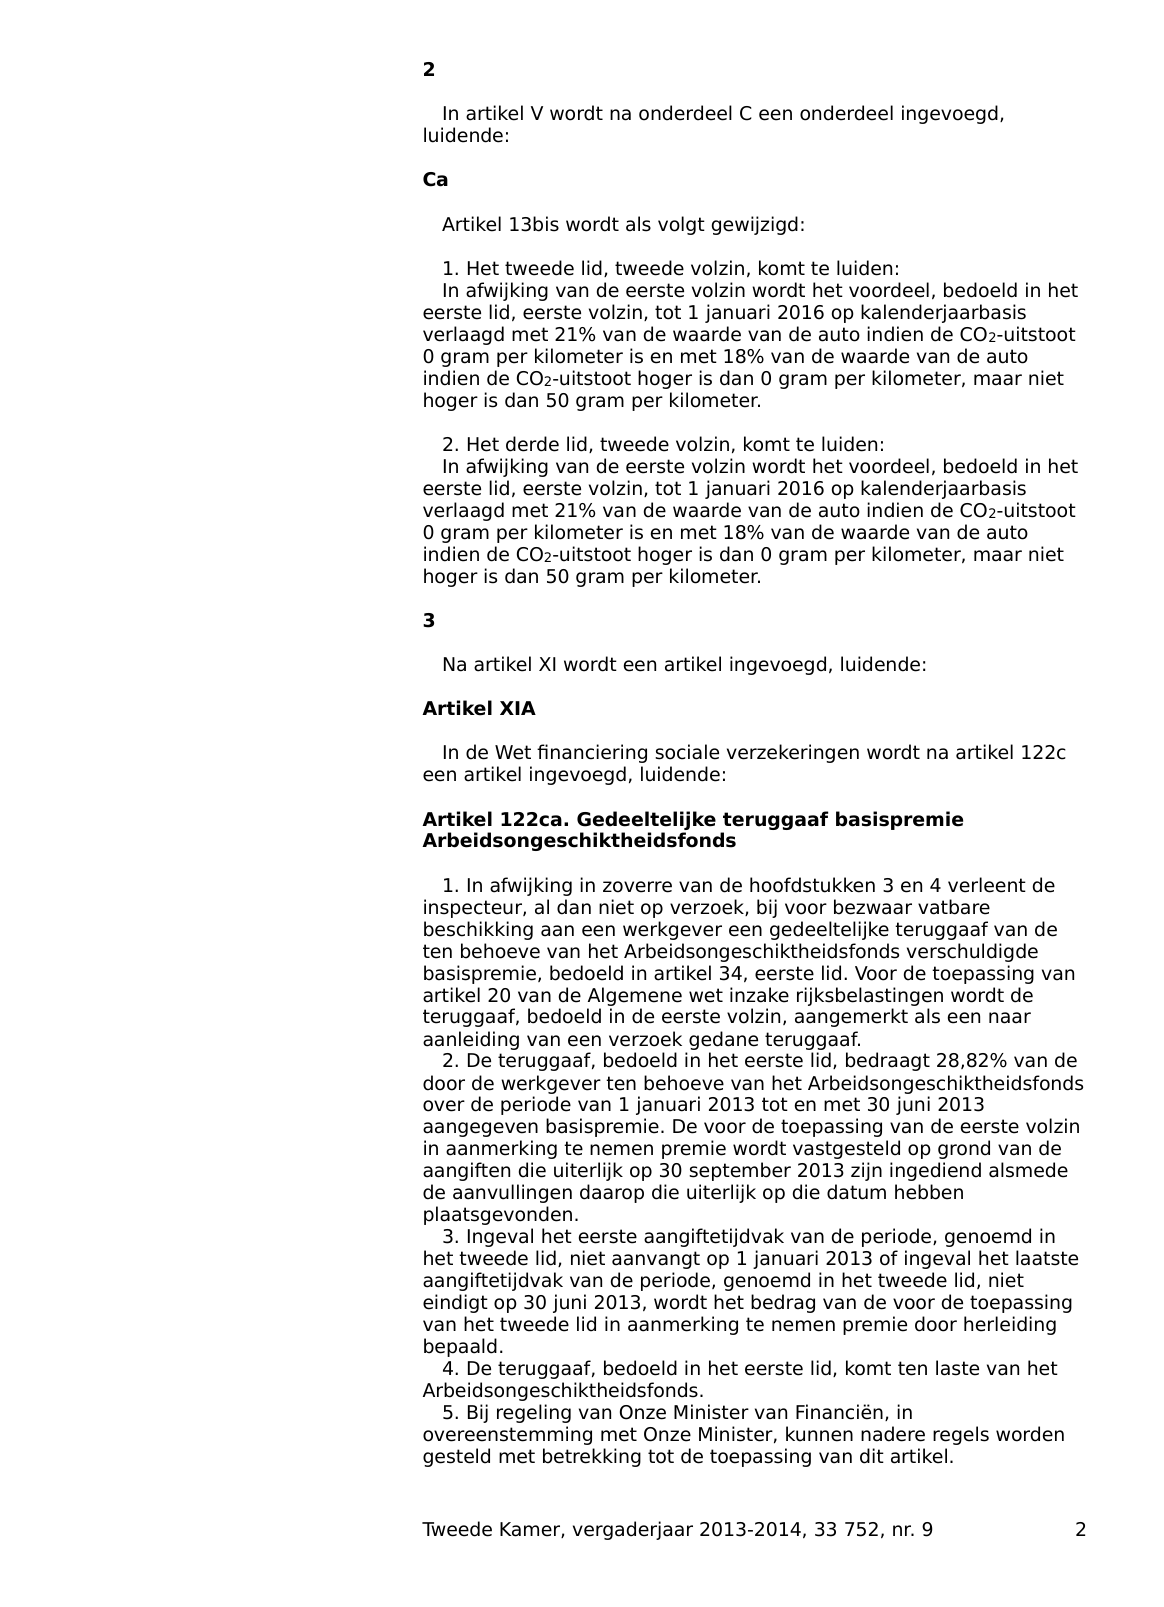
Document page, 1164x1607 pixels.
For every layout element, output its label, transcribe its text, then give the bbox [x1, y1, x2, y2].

text 1. In afwijking in zoverre van de hoofdstukken 3 en 4 verleent de inspecteur, al dan niet op verzoek, bij voor bezwaar vatbare beschikking aan een werkgever een gedeeltelijke teruggaaf van de ten behoeve van het Arbeidsongeschiktheidsfonds verschuldigde basispremie, bedoeld in artikel 34, eerste lid. Voor de toepassing van artikel 20 van de Algemene wet inzake rijksbelastingen wordt de teruggaaf, bedoeld in de eerste volzin, aangemerkt als een naar aanleiding van een verzoek gedane teruggaaf. [422, 874, 1087, 1050]
subtitle 2 [422, 59, 1087, 81]
text 5. Bij regeling van Onze Minister van Financiën, in overeenstemming met Onze Minister, kunnen nadere regels worden gesteld met betrekking tot de toepassing van dit artikel. [422, 1402, 1087, 1468]
text 4. De teruggaaf, bedoeld in het eerste lid, komt ten laste van het Arbeidsongeschiktheidsfonds. [422, 1358, 1087, 1402]
text 2. De teruggaaf, bedoeld in het eerste lid, bedraagt 28,82% van de door de werkgever ten behoeve van het Arbeidsongeschiktheidsfonds over de periode van 1 januari 2013 tot en met 30 juni 2013 aangegeven basispremie. De voor de toepassing van de eerste volzin in aanmerking te nemen premie wordt vastgesteld op grond van de aangiften die uiterlijk op 30 september 2013 zijn ingediend alsmede de aanvullingen daarop die uiterlijk op die datum hebben plaatsgevonden. [422, 1050, 1087, 1226]
subtitle Artikel XIA [422, 698, 1087, 720]
text 3. Ingeval het eerste aangiftetijdvak van de periode, genoemd in het tweede lid, niet aanvangt op 1 januari 2013 of ingeval het laatste aangiftetijdvak van de periode, genoemd in het tweede lid, niet eindigt op 30 juni 2013, wordt het bedrag van de voor de toepassing van het tweede lid in aanmerking te nemen premie door herleiding bepaald. [422, 1226, 1087, 1358]
text In de Wet financiering sociale verzekeringen wordt na artikel 122c een artikel ingevoegd, luidende: [422, 742, 1087, 786]
text 2. Het derde lid, tweede volzin, komt te luiden: [422, 434, 1087, 456]
subtitle Artikel 122ca. Gedeeltelijke teruggaaf basispremie Arbeidsongeschiktheidsfonds [422, 808, 1087, 852]
text In afwijking van de eerste volzin wordt het voordeel, bedoeld in het eerste lid, eerste volzin, tot 1 januari 2016 op kalenderjaarbasis verlaagd met 21% van de waarde van de auto indien de CO2-uitstoot 0 gram per kilometer is en met 18% van de waarde van de auto indien de CO2-uitstoot hoger is dan 0 gram per kilometer, maar niet hoger is dan 50 gram per kilometer. [422, 456, 1087, 588]
text In afwijking van de eerste volzin wordt het voordeel, bedoeld in het eerste lid, eerste volzin, tot 1 januari 2016 op kalenderjaarbasis verlaagd met 21% van de waarde van de auto indien de CO2-uitstoot 0 gram per kilometer is en met 18% van de waarde van de auto indien de CO2-uitstoot hoger is dan 0 gram per kilometer, maar niet hoger is dan 50 gram per kilometer. [422, 280, 1087, 412]
text In artikel V wordt na onderdeel C een onderdeel ingevoegd, luidende: [422, 103, 1087, 147]
text Artikel 13bis wordt als volgt gewijzigd: [422, 213, 1087, 236]
text 1. Het tweede lid, tweede volzin, komt te luiden: [422, 258, 1087, 280]
subtitle Ca [422, 169, 1087, 191]
subtitle 3 [422, 610, 1087, 632]
text Na artikel XI wordt een artikel ingevoegd, luidende: [422, 654, 1087, 676]
